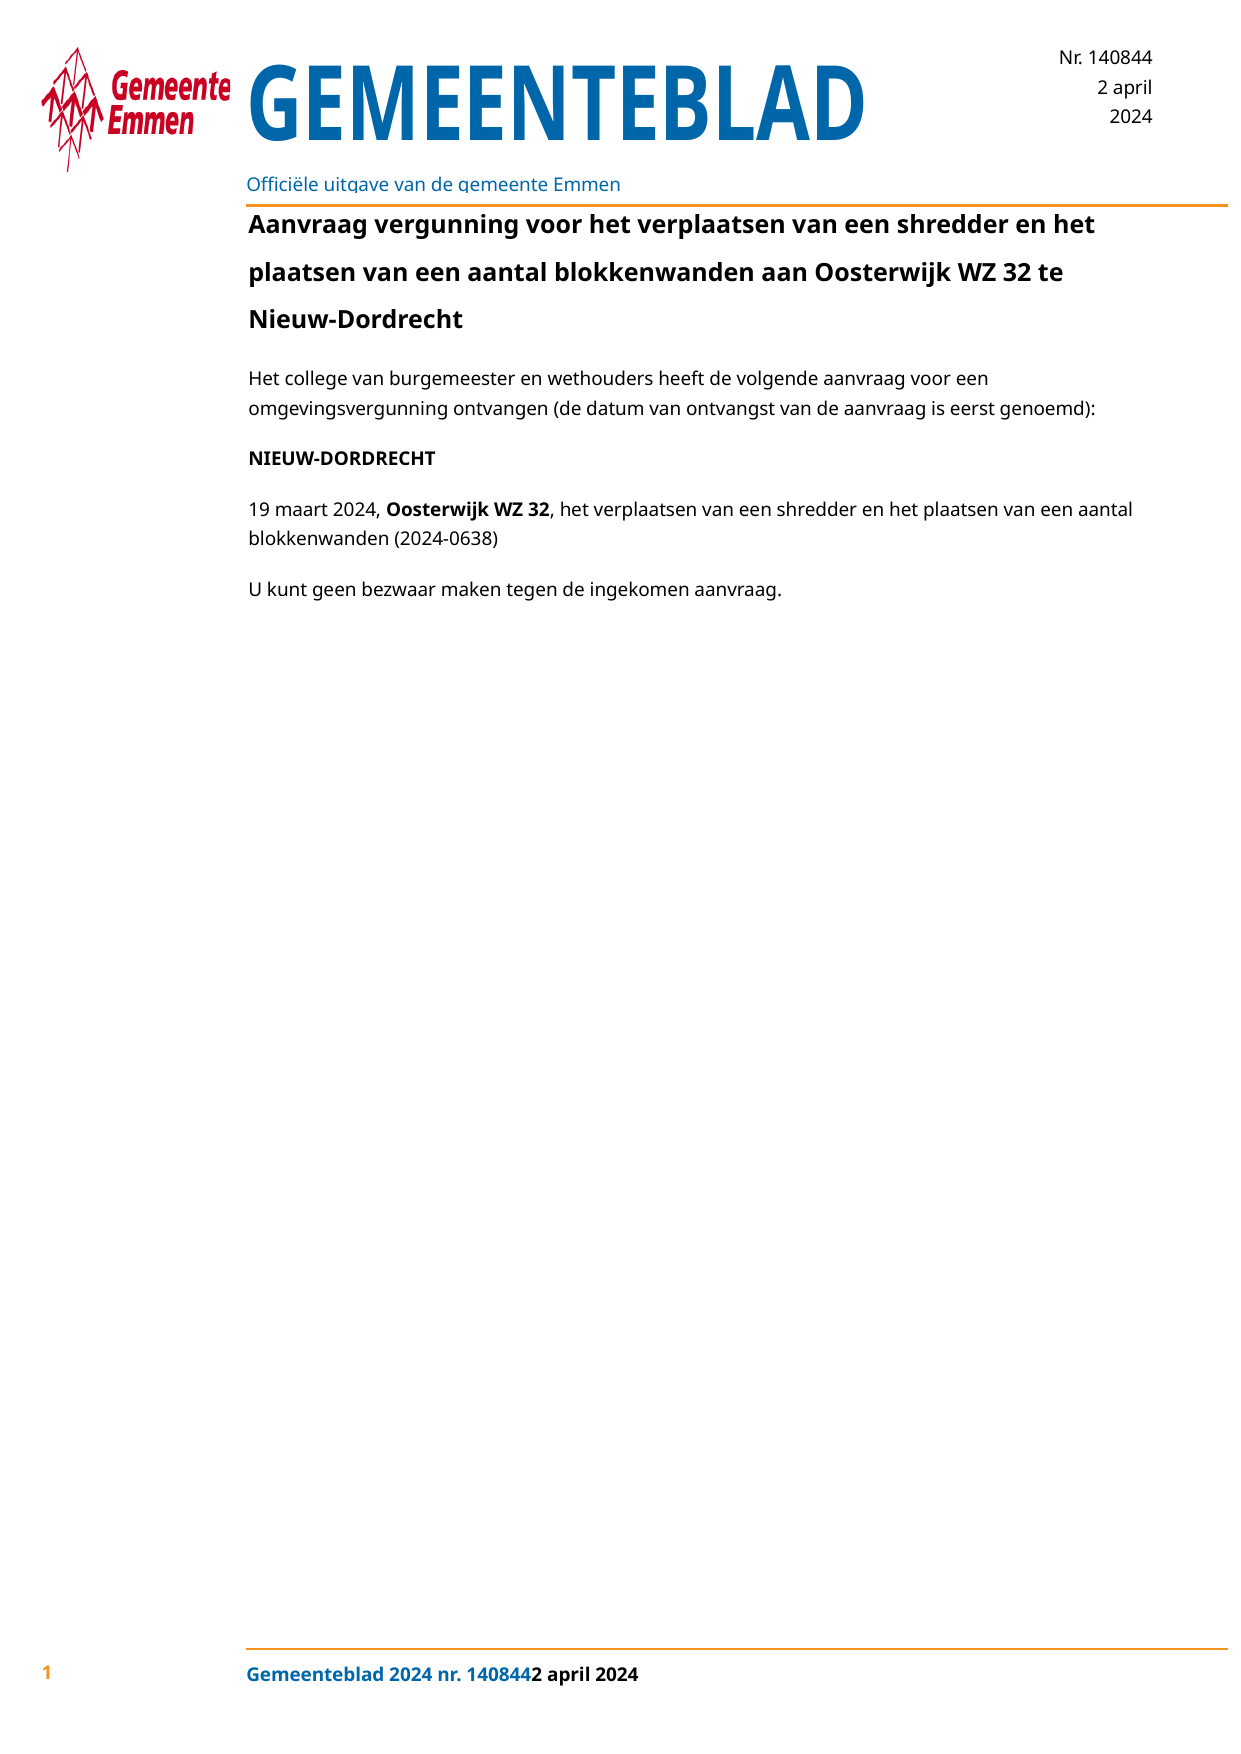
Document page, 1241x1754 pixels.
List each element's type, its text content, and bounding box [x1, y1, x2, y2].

text U kunt geen bezwaar maken tegen de ingekomen aanvraag. [248, 576, 1152, 602]
text NIEUW-DORDRECHT [248, 446, 1152, 471]
picture [41, 47, 231, 172]
text 19 maart 2024, Oosterwijk WZ 32, het verplaatsen van een shredder en het plaatsen van een aantal blokkenwanden (2024-0638) [248, 496, 1152, 551]
text Het college van burgemeester en wethouders heeft de volgende aanvraag voor een omgevingsvergunning ontvangen (de datum van ontvangst van de aanvraag is eerst genoemd): [248, 366, 1152, 421]
text Aanvraag vergunning voor het verplaatsen van een shredder en het plaatsen van een aantal blokkenwanden aan Oosterwijk WZ 32 te Nieuw-Dordrecht [248, 207, 1152, 336]
